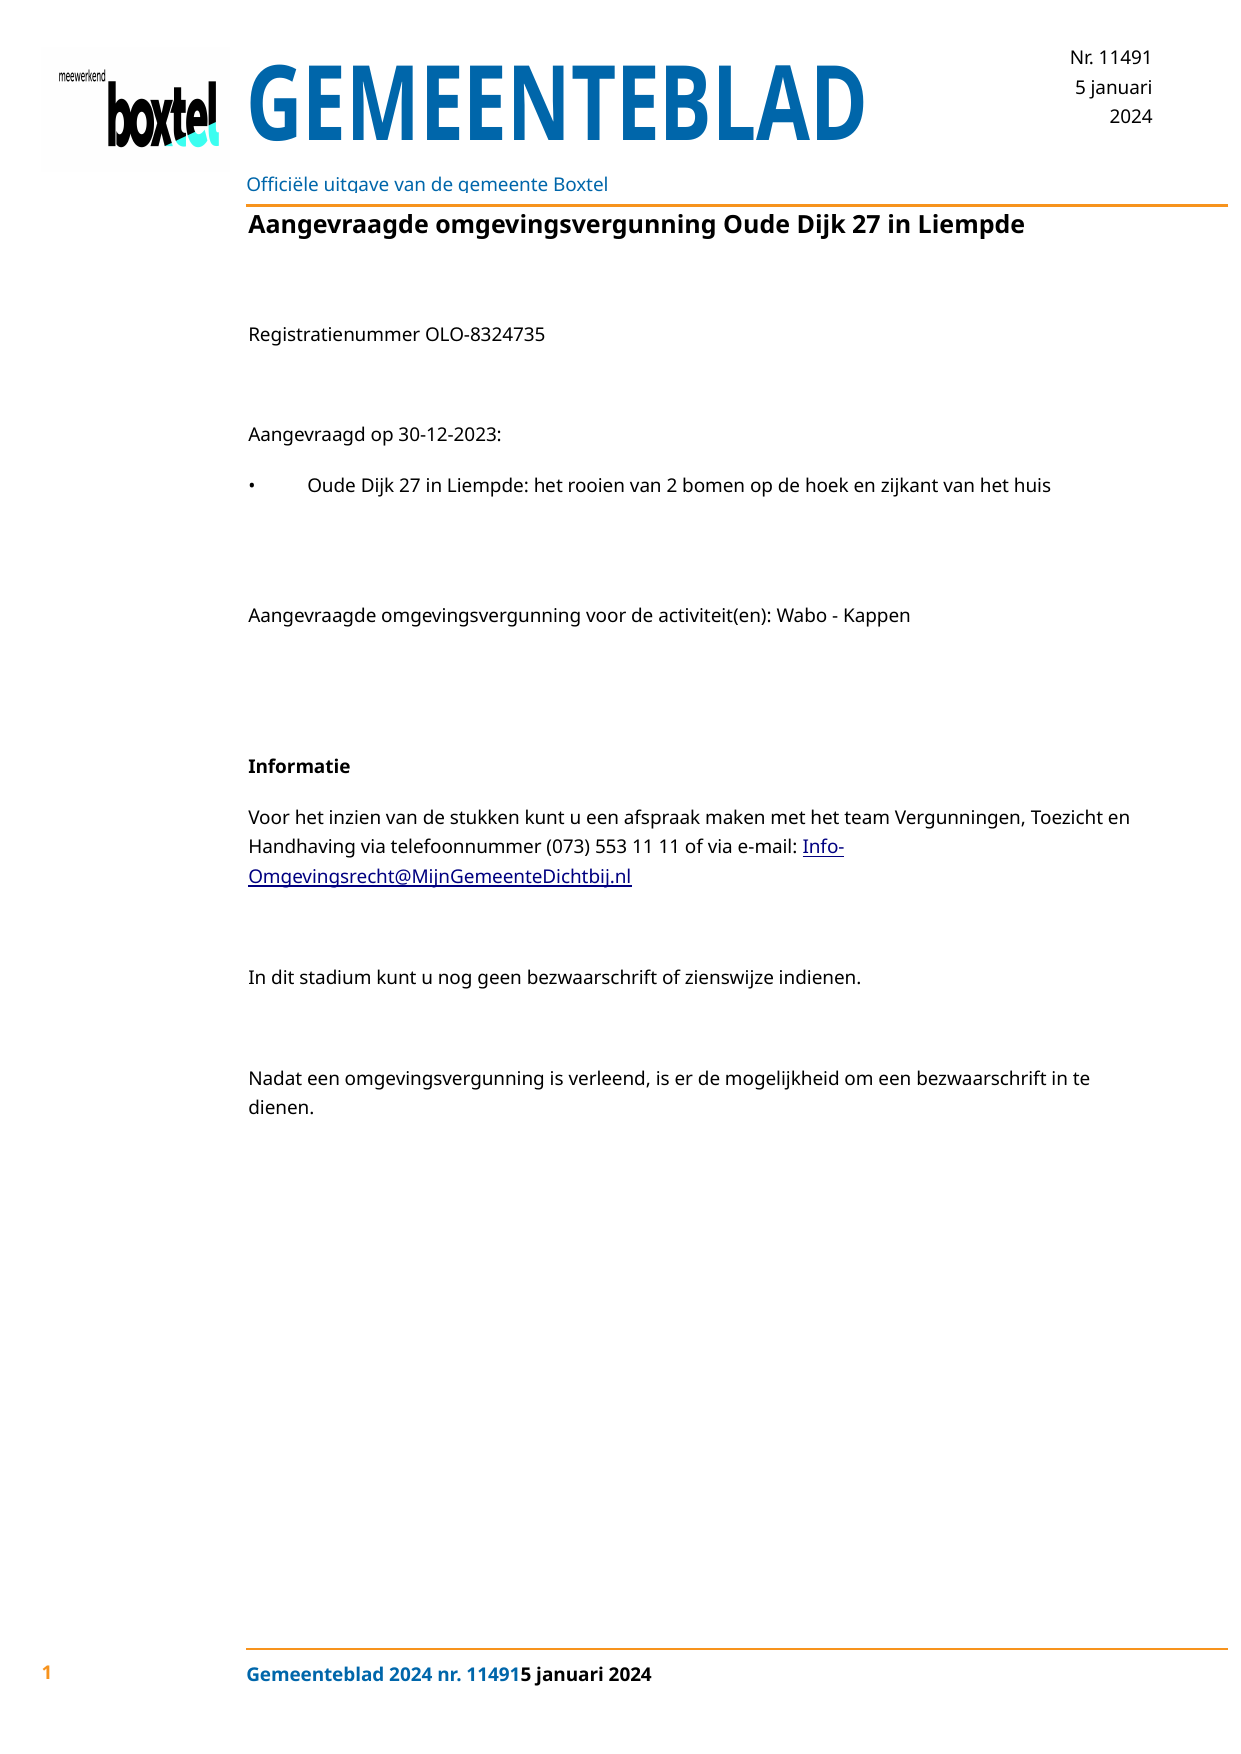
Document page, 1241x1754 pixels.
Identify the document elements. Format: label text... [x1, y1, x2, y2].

text Aangevraagd op 30-12-2023: [248, 422, 1152, 447]
text Voor het inzien van de stukken kunt u een afspraak maken met het team Vergunningen, Toezicht en Handhaving via telefoonnummer (073) 553 11 11 of via e-mail: Info-Omgevingsrecht@MijnGemeenteDichtbij.nl [248, 804, 1152, 889]
text Aangevraagde omgevingsvergunning voor de activiteit(en): Wabo - Kappen [248, 602, 1152, 628]
text Nadat een omgevingsvergunning is verleend, is er de mogelijkheid om een bezwaarschrift in te dienen. [248, 1065, 1152, 1120]
picture [41, 47, 231, 172]
text Informatie [248, 754, 1152, 779]
list Oude Dijk 27 in Liempde: het rooien van 2 bomen op de hoek en zijkant van het huis [248, 472, 1152, 498]
text Aangevraagde omgevingsvergunning Oude Dijk 27 in Liempde [248, 207, 1152, 241]
text Registratienummer OLO-8324735 [248, 321, 1152, 346]
text In dit stadium kunt u nog geen bezwaarschrift of zienswijze indienen. [248, 964, 1152, 990]
